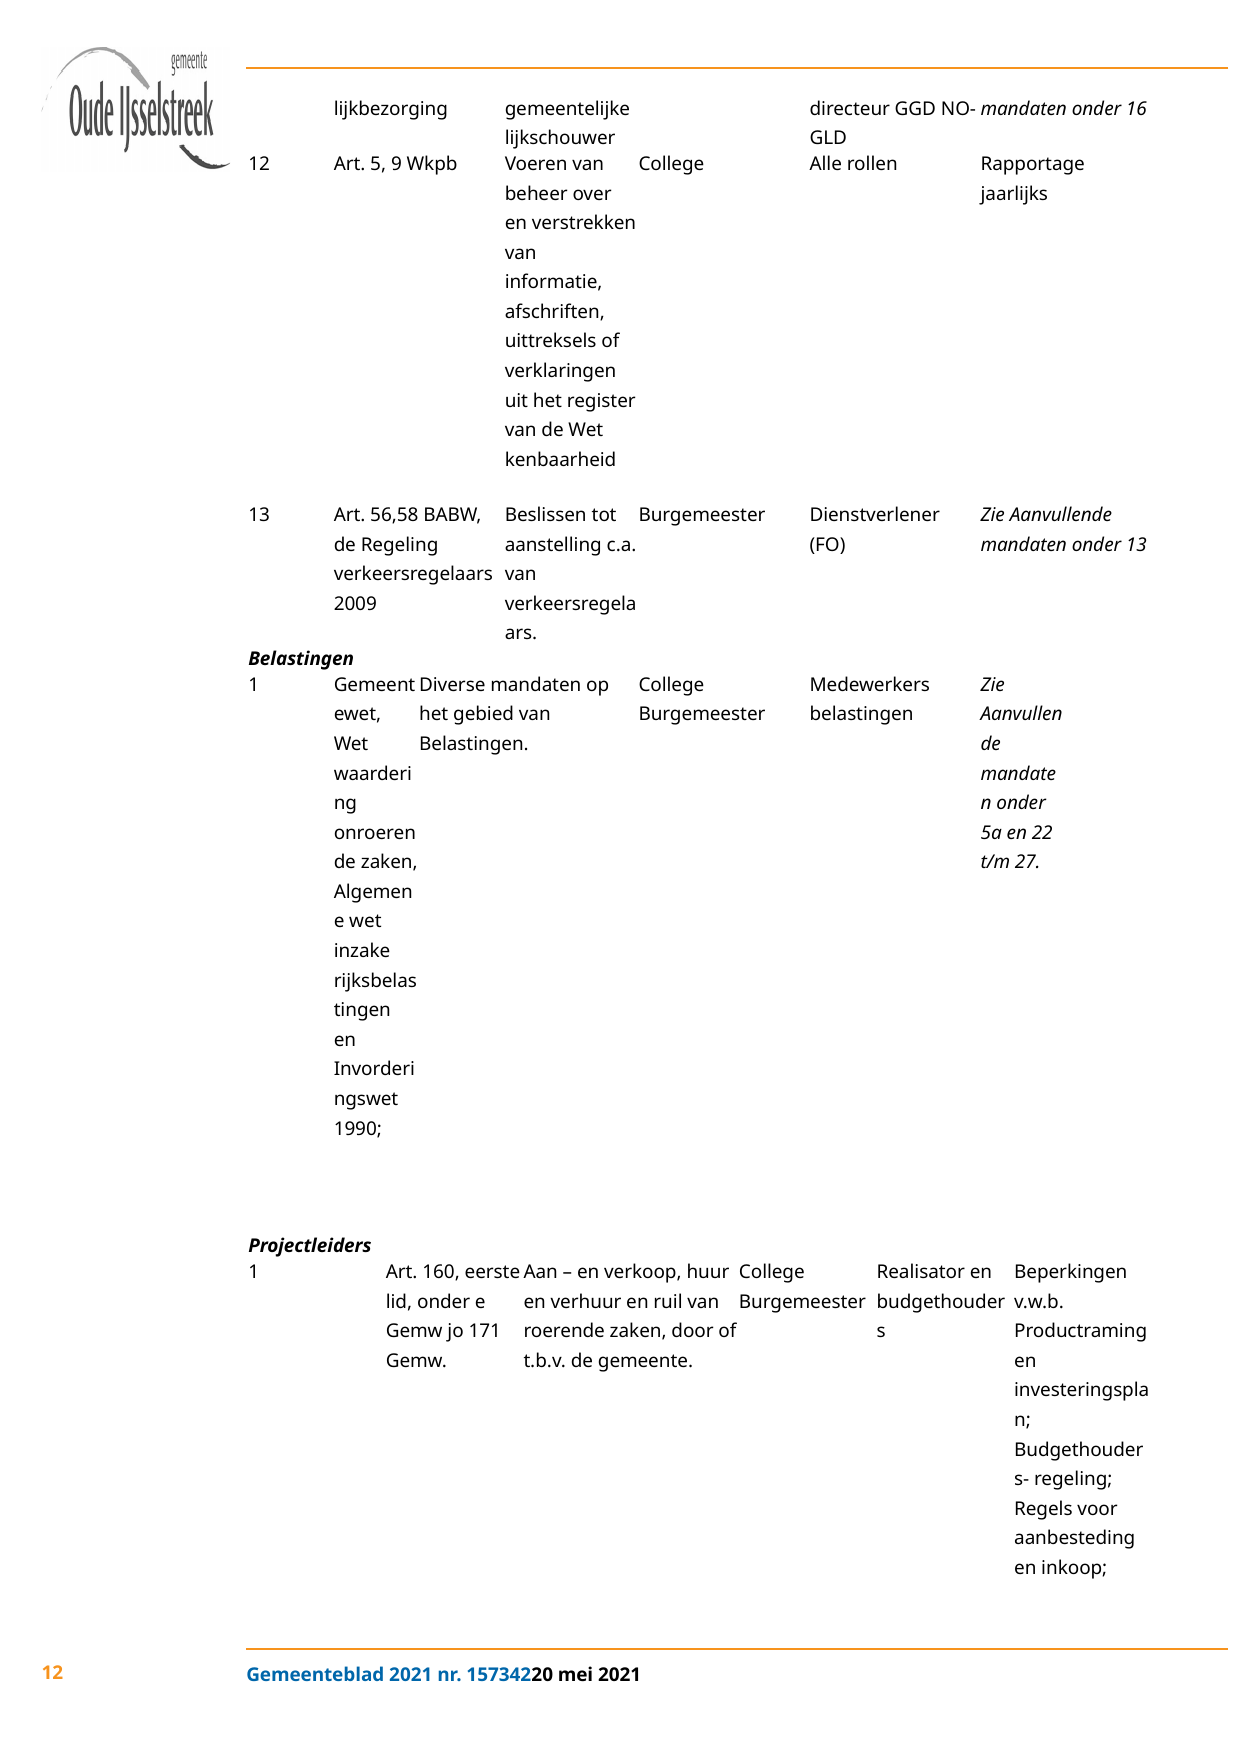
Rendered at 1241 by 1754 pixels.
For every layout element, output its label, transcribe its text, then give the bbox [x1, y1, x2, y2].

table_cell Art. 5, 9 Wkpb [334, 150, 504, 501]
table_cell College Burgemeester [638, 671, 809, 1170]
table_cell 12 [248, 150, 333, 501]
table_cell Zie Aanvullende mandaten onder 5a en 22 t/m 27. [980, 671, 1066, 1170]
table_cell Dienstverlener (FO) [809, 501, 980, 645]
table_cell College Burgemeester [739, 1258, 876, 1609]
table_cell Zie Aanvullende mandaten onder 13 [980, 501, 1152, 645]
picture [41, 47, 231, 172]
table_cell Art. 56,58 BABW, de Regeling verkeersregelaars 2009 [334, 501, 504, 645]
table_cell [248, 95, 333, 150]
table_cell Diverse mandaten op het gebied van Belastingen. [419, 671, 638, 1170]
table_cell Voeren van beheer over en verstrekken van informatie, afschriften, uittreksels of verklaringen uit het register van de Wet kenbaarheid [505, 150, 638, 501]
table_cell Gemeentewet, Wet waardering onroerende zaken, Algemene wet inzake rijksbelastingen en Invorderingswet 1990; [334, 671, 419, 1170]
table_cell Aan – en verkoop, huur en verhuur en ruil van roerende zaken, door of t.b.v. de gemeente. [523, 1258, 739, 1609]
table_cell 13 [248, 501, 333, 645]
table_cell mandaten onder 16 [980, 95, 1152, 150]
table_cell Rapportage jaarlijks [980, 150, 1152, 501]
table_cell Belastingen [248, 645, 1066, 671]
table_cell Medewerkers belastingen [809, 671, 980, 1170]
table_cell 1 [248, 671, 333, 1170]
table_cell [638, 95, 809, 150]
table_cell 1 [248, 1258, 386, 1609]
table_cell gemeentelijke lijkschouwer [505, 95, 638, 150]
table_cell Realisator en budgethouders [876, 1258, 1014, 1609]
table_cell Alle rollen [809, 150, 980, 501]
table_cell Beslissen tot aanstelling c.a. van verkeersregelaars. [505, 501, 638, 645]
table_cell directeur GGD NO-GLD [809, 95, 980, 150]
table_cell lijkbezorging [334, 95, 504, 150]
table_header Projectleiders [248, 1233, 1152, 1258]
table_cell Art. 160, eerste lid, onder e Gemw jo 171 Gemw. [386, 1258, 523, 1609]
table_cell Beperkingen v.w.b. Productraming en investeringsplan; Budgethouders- regeling; Regels voor aanbesteding en inkoop; [1014, 1258, 1152, 1609]
table_cell Burgemeester [638, 501, 809, 645]
table_cell College [638, 150, 809, 501]
